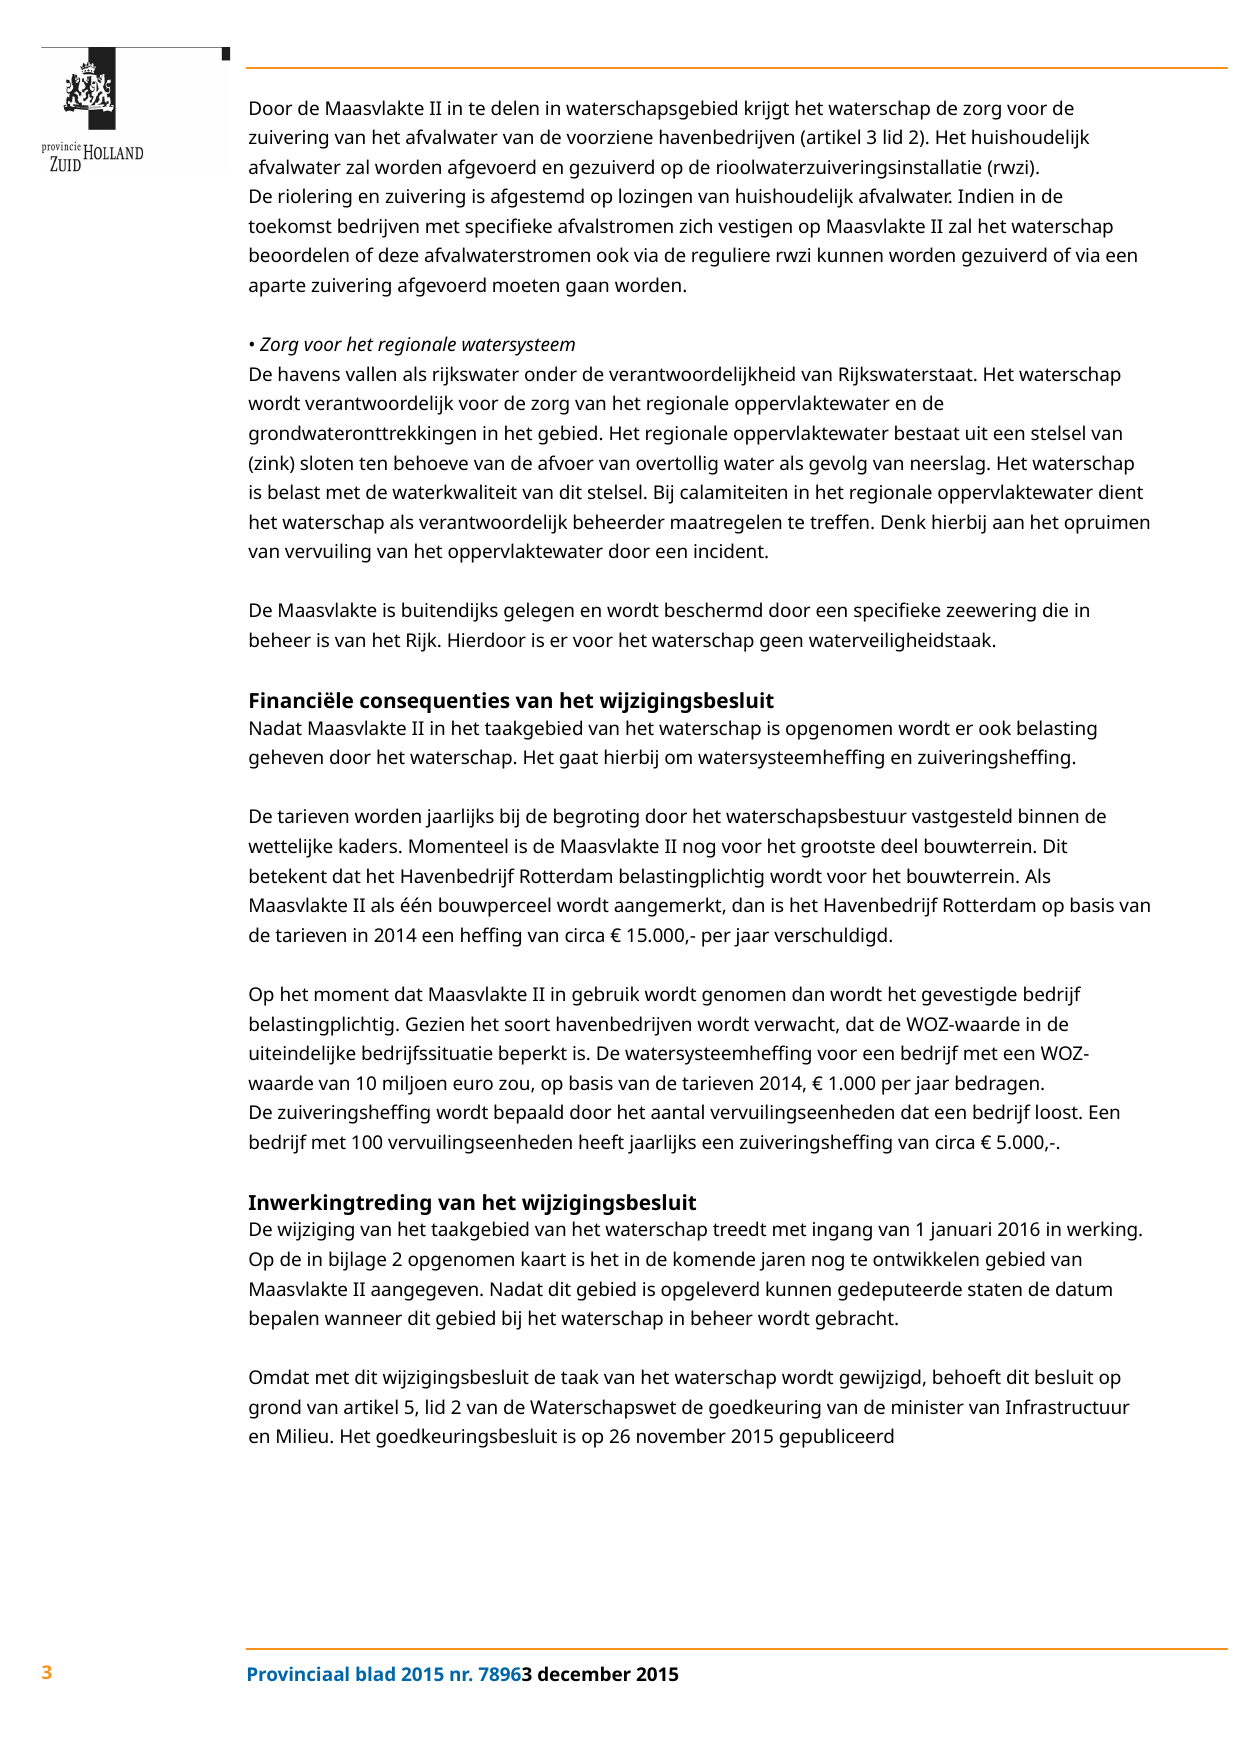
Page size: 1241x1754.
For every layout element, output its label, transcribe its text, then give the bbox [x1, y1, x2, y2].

text De havens vallen als rijkswater onder de verantwoordelijkheid van Rijkswaterstaat. Het waterschap wordt verantwoordelijk voor de zorg van het regionale oppervlaktewater en de grondwateronttrekkingen in het gebied. Het regionale oppervlaktewater bestaat uit een stelsel van (zink) sloten ten behoeve van de afvoer van overtollig water als gevolg van neerslag. Het waterschap is belast met de waterkwaliteit van dit stelsel. Bij calamiteiten in het regionale oppervlaktewater dient het waterschap als verantwoordelijk beheerder maatregelen te treffen. Denk hierbij aan het opruimen van vervuiling van het oppervlaktewater door een incident. [248, 361, 1152, 564]
text Door de Maasvlakte II in te delen in waterschapsgebied krijgt het waterschap de zorg voor de zuivering van het afvalwater van de voorziene havenbedrijven (artikel 3 lid 2). Het huishoudelijk afvalwater zal worden afgevoerd en gezuiverd op de rioolwaterzuiveringsinstallatie (rwzi). [248, 95, 1152, 180]
picture [41, 47, 231, 172]
text Nadat Maasvlakte II in het taakgebied van het waterschap is opgenomen wordt er ook belasting geheven door het waterschap. Het gaat hierbij om watersysteemheffing en zuiveringsheffing. [248, 715, 1152, 770]
text Inwerkingtreding van het wijzigingsbesluit [248, 1188, 1152, 1217]
text Omdat met dit wijzigingsbesluit de taak van het waterschap wordt gewijzigd, behoeft dit besluit op grond van artikel 5, lid 2 van de Waterschapswet de goedkeuring van de minister van Infrastructuur en Milieu. Het goedkeuringsbesluit is op 26 november 2015 gepubliceerd [248, 1364, 1152, 1449]
text De riolering en zuivering is afgestemd op lozingen van huishoudelijk afvalwater. Indien in de toekomst bedrijven met specifieke afvalstromen zich vestigen op Maasvlakte II zal het waterschap beoordelen of deze afvalwaterstromen ook via de reguliere rwzi kunnen worden gezuiverd of via een aparte zuivering afgevoerd moeten gaan worden. [248, 183, 1152, 298]
text De wijziging van het taakgebied van het waterschap treedt met ingang van 1 januari 2016 in werking. Op de in bijlage 2 opgenomen kaart is het in de komende jaren nog te ontwikkelen gebied van Maasvlakte II aangegeven. Nadat dit gebied is opgeleverd kunnen gedeputeerde staten de datum bepalen wanneer dit gebied bij het waterschap in beheer wordt gebracht. [248, 1217, 1152, 1331]
text De Maasvlakte is buitendijks gelegen en wordt beschermd door een specifieke zeewering die in beheer is van het Rijk. Hierdoor is er voor het waterschap geen waterveiligheidstaak. [248, 598, 1152, 653]
text Financiële consequenties van het wijzigingsbesluit [248, 686, 1152, 715]
text De tarieven worden jaarlijks bij de begroting door het waterschapsbestuur vastgesteld binnen de wettelijke kaders. Momenteel is de Maasvlakte II nog voor het grootste deel bouwterrein. Dit betekent dat het Havenbedrijf Rotterdam belastingplichtig wordt voor het bouwterrein. Als Maasvlakte II als één bouwperceel wordt aangemerkt, dan is het Havenbedrijf Rotterdam op basis van de tarieven in 2014 een heffing van circa € 15.000,- per jaar verschuldigd. [248, 804, 1152, 948]
text De zuiveringsheffing wordt bepaald door het aantal vervuilingseenheden dat een bedrijf loost. Een bedrijf met 100 vervuilingseenheden heeft jaarlijks een zuiveringsheffing van circa € 5.000,-. [248, 1099, 1152, 1155]
text • Zorg voor het regionale watersysteem [248, 331, 1152, 357]
text Op het moment dat Maasvlakte II in gebruik wordt genomen dan wordt het gevestigde bedrijf belastingplichtig. Gezien het soort havenbedrijven wordt verwacht, dat de WOZ-waarde in de uiteindelijke bedrijfssituatie beperkt is. De watersysteemheffing voor een bedrijf met een WOZ-waarde van 10 miljoen euro zou, op basis van de tarieven 2014, € 1.000 per jaar bedragen. [248, 981, 1152, 1096]
